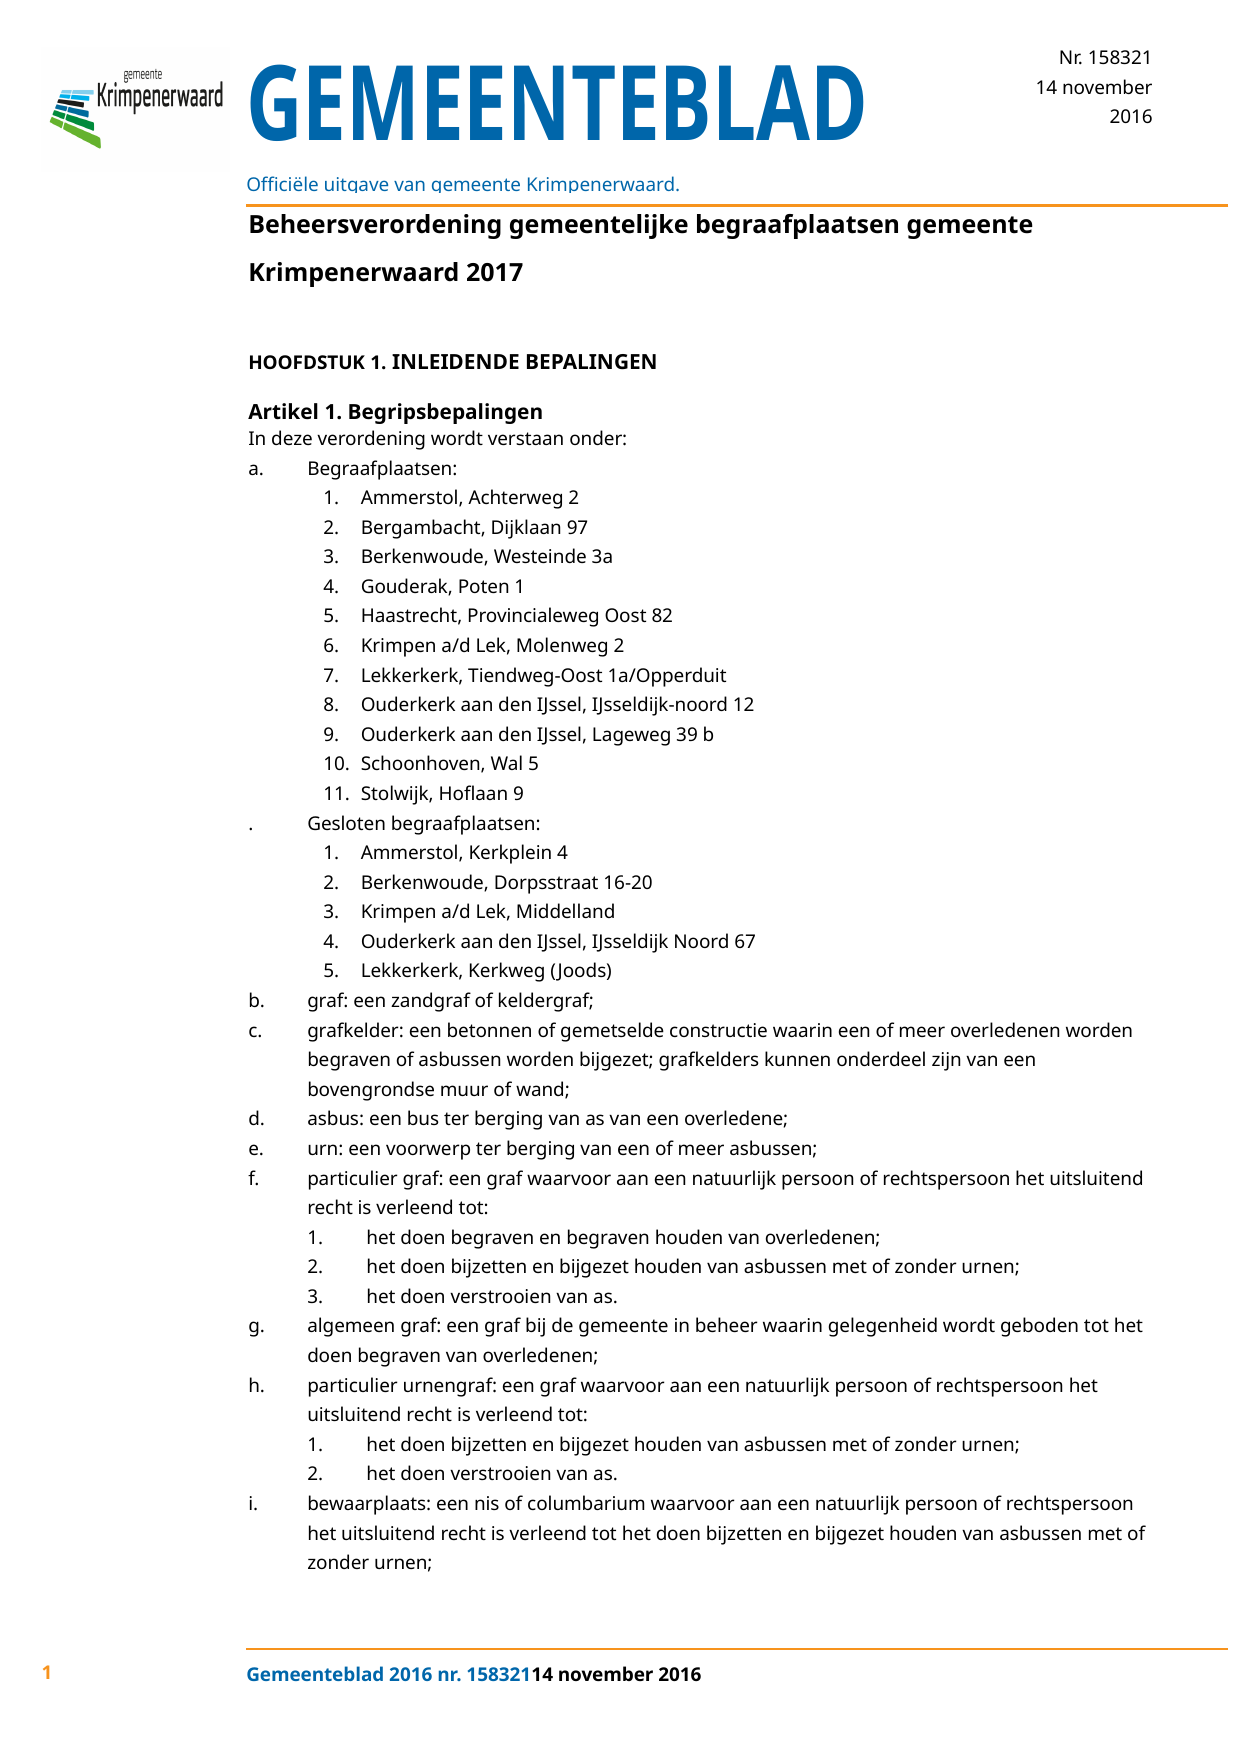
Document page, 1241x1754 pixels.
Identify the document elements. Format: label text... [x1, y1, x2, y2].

list algemeen graf: een graf bij de gemeente in beheer waarin gelegenheid wordt geboden tot het doen begraven van overledenen; [248, 1313, 1152, 1368]
list Ouderkerk aan den IJssel, Lageweg 39 b [323, 721, 1152, 747]
picture [41, 47, 231, 172]
list Schoonhoven, Wal 5 [323, 751, 1152, 776]
list Haastrecht, Provincialeweg Oost 82 [323, 603, 1152, 628]
list Krimpen a/d Lek, Middelland [323, 898, 1152, 924]
list Lekkerkerk, Tiendweg-Oost 1a/Opperduit [323, 662, 1152, 688]
list het doen verstrooien van as. [307, 1283, 1152, 1309]
list Begraafplaatsen: [248, 455, 1152, 481]
list Berkenwoude, Dorpsstraat 16-20 [323, 869, 1152, 895]
list grafkelder: een betonnen of gemetselde constructie waarin een of meer overledenen worden begraven of asbussen worden bijgezet; grafkelders kunnen onderdeel zijn van een bovengrondse muur of wand; [248, 1017, 1152, 1102]
list het doen begraven en begraven houden van overledenen; [307, 1224, 1152, 1250]
list Krimpen a/d Lek, Molenweg 2 [323, 632, 1152, 658]
list Bergambacht, Dijklaan 97 [323, 514, 1152, 540]
list Stolwijk, Hoflaan 9 [323, 780, 1152, 806]
list Ammerstol, Kerkplein 4 [323, 839, 1152, 865]
list Lekkerkerk, Kerkweg (Joods) [323, 958, 1152, 983]
list Ouderkerk aan den IJssel, IJsseldijk-noord 12 [323, 691, 1152, 717]
list Ammerstol, Achterweg 2 [323, 484, 1152, 510]
text In deze verordening wordt verstaan onder: [248, 425, 1152, 451]
list het doen bijzetten en bijgezet houden van asbussen met of zonder urnen; [307, 1431, 1152, 1457]
list particulier urnengraf: een graf waarvoor aan een natuurlijk persoon of rechtspersoon het uitsluitend recht is verleend tot: [248, 1372, 1152, 1427]
list Gesloten begraafplaatsen: [248, 810, 1152, 836]
list het doen bijzetten en bijgezet houden van asbussen met of zonder urnen; [307, 1253, 1152, 1279]
list particulier graf: een graf waarvoor aan een natuurlijk persoon of rechtspersoon het uitsluitend recht is verleend tot: [248, 1165, 1152, 1220]
list het doen verstrooien van as. [307, 1461, 1152, 1486]
text Beheersverordening gemeentelijke begraafplaatsen gemeente Krimpenerwaard 2017 [248, 207, 1152, 288]
text Artikel 1. Begripsbepalingen [248, 397, 1152, 425]
list urn: een voorwerp ter berging van een of meer asbussen; [248, 1135, 1152, 1161]
list Gouderak, Poten 1 [323, 573, 1152, 599]
list asbus: een bus ter berging van as van een overledene; [248, 1106, 1152, 1131]
text HOOFDSTUK 1. INLEIDENDE BEPALINGEN [248, 347, 1152, 376]
list Ouderkerk aan den IJssel, IJsseldijk Noord 67 [323, 928, 1152, 954]
list Berkenwoude, Westeinde 3a [323, 543, 1152, 569]
list graf: een zandgraf of keldergraf; [248, 987, 1152, 1013]
list bewaarplaats: een nis of columbarium waarvoor aan een natuurlijk persoon of rechtspersoon het uitsluitend recht is verleend tot het doen bijzetten en bijgezet houden van asbussen met of zonder urnen; [248, 1490, 1152, 1575]
